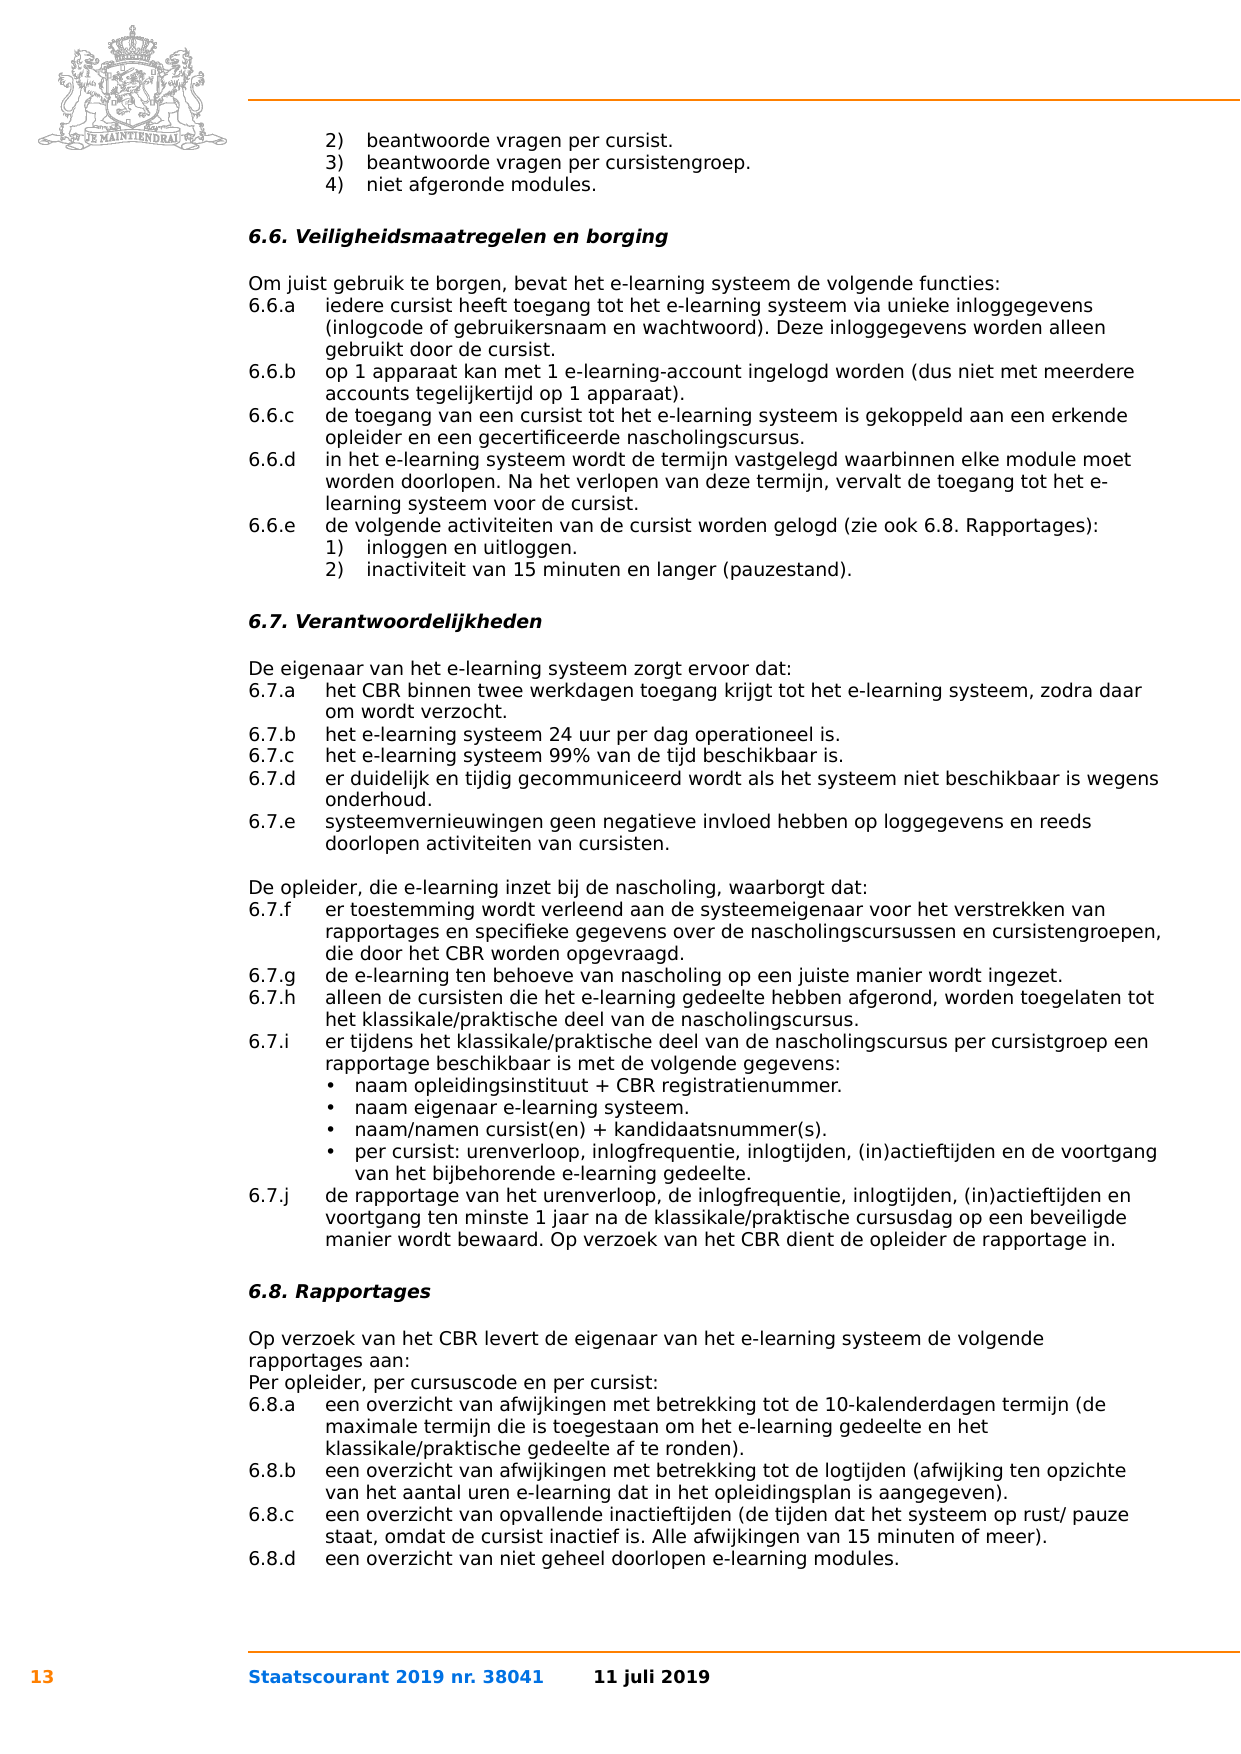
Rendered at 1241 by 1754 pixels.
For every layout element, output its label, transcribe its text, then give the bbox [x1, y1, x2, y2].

text De eigenaar van het e-learning systeem zorgt ervoor dat: [248, 657, 1163, 679]
text Op verzoek van het CBR levert de eigenaar van het e-learning systeem de volgende rapportages aan: [248, 1328, 1163, 1372]
text 6.6.b op 1 apparaat kan met 1 e-learning-account ingelogd worden (dus niet met meerdere accounts tegelijkertijd op 1 apparaat). [248, 361, 1163, 405]
picture [38, 25, 227, 150]
text 6.8.c een overzicht van opvallende inactieftijden (de tijden dat het systeem op rust/ pauze staat, omdat de cursist inactief is. Alle afwijkingen van 15 minuten of meer). [248, 1504, 1163, 1548]
text • naam/namen cursist(en) + kandidaatsnummer(s). [325, 1119, 1163, 1141]
text Per opleider, per cursuscode en per cursist: [248, 1372, 1163, 1394]
text 6.8.d een overzicht van niet geheel doorlopen e-learning modules. [248, 1548, 1163, 1569]
subtitle 6.7. Verantwoordelijkheden [248, 611, 1163, 632]
text 6.7.i er tijdens het klassikale/praktische deel van de nascholingscursus per cursistgroep een rapportage beschikbaar is met de volgende gegevens: [248, 1031, 1163, 1075]
text 2) inactiviteit van 15 minuten en langer (pauzestand). [325, 558, 1163, 581]
text • naam opleidingsinstituut + CBR registratienummer. [325, 1075, 1163, 1097]
text 6.7.g de e-learning ten behoeve van nascholing op een juiste manier wordt ingezet. [248, 965, 1163, 987]
subtitle 6.8. Rapportages [248, 1281, 1163, 1303]
subtitle 6.6. Veiligheidsmaatregelen en borging [248, 226, 1163, 248]
text 6.7.c het e-learning systeem 99% van de tijd beschikbaar is. [248, 745, 1163, 767]
text 6.6.c de toegang van een cursist tot het e-learning systeem is gekoppeld aan een erkende opleider en een gecertificeerde nascholingscursus. [248, 405, 1163, 449]
text • naam eigenaar e-learning systeem. [325, 1097, 1163, 1119]
text 6.7.h alleen de cursisten die het e-learning gedeelte hebben afgerond, worden toegelaten tot het klassikale/praktische deel van de nascholingscursus. [248, 987, 1163, 1031]
text 1) inloggen en uitloggen. [325, 537, 1163, 558]
text 6.7.d er duidelijk en tijdig gecommuniceerd wordt als het systeem niet beschikbaar is wegens onderhoud. [248, 767, 1163, 811]
text 6.6.a iedere cursist heeft toegang tot het e-learning systeem via unieke inloggegevens (inlogcode of gebruikersnaam en wachtwoord). Deze inloggegevens worden alleen gebruikt door de cursist. [248, 295, 1163, 361]
text 6.7.a het CBR binnen twee werkdagen toegang krijgt tot het e-learning systeem, zodra daar om wordt verzocht. [248, 679, 1163, 723]
text 6.6.d in het e-learning systeem wordt de termijn vastgelegd waarbinnen elke module moet worden doorlopen. Na het verlopen van deze termijn, vervalt de toegang tot het e-learning systeem voor de cursist. [248, 449, 1163, 514]
text • per cursist: urenverloop, inlogfrequentie, inlogtijden, (in)actieftijden en de voortgang van het bijbehorende e-learning gedeelte. [325, 1141, 1163, 1185]
text 6.8.b een overzicht van afwijkingen met betrekking tot de logtijden (afwijking ten opzichte van het aantal uren e-learning dat in het opleidingsplan is aangegeven). [248, 1460, 1163, 1504]
text De opleider, die e-learning inzet bij de nascholing, waarborgt dat: [248, 877, 1163, 899]
text 6.6.e de volgende activiteiten van de cursist worden gelogd (zie ook 6.8. Rapportages): [248, 514, 1163, 537]
text 4) niet afgeronde modules. [325, 174, 1163, 196]
text 2) beantwoorde vragen per cursist. [325, 130, 1163, 152]
text 6.7.j de rapportage van het urenverloop, de inlogfrequentie, inlogtijden, (in)actieftijden en voortgang ten minste 1 jaar na de klassikale/praktische cursusdag op een beveiligde manier wordt bewaard. Op verzoek van het CBR dient de opleider de rapportage in. [248, 1185, 1163, 1251]
text 6.7.b het e-learning systeem 24 uur per dag operationeel is. [248, 723, 1163, 745]
text 6.7.f er toestemming wordt verleend aan de systeemeigenaar voor het verstrekken van rapportages en specifieke gegevens over de nascholingscursussen en cursistengroepen, die door het CBR worden opgevraagd. [248, 899, 1163, 965]
text 3) beantwoorde vragen per cursistengroep. [325, 152, 1163, 174]
text Om juist gebruik te borgen, bevat het e-learning systeem de volgende functies: [248, 273, 1163, 295]
text 6.8.a een overzicht van afwijkingen met betrekking tot de 10-kalenderdagen termijn (de maximale termijn die is toegestaan om het e-learning gedeelte en het klassikale/praktische gedeelte af te ronden). [248, 1394, 1163, 1460]
text 6.7.e systeemvernieuwingen geen negatieve invloed hebben op loggegevens en reeds doorlopen activiteiten van cursisten. [248, 811, 1163, 855]
